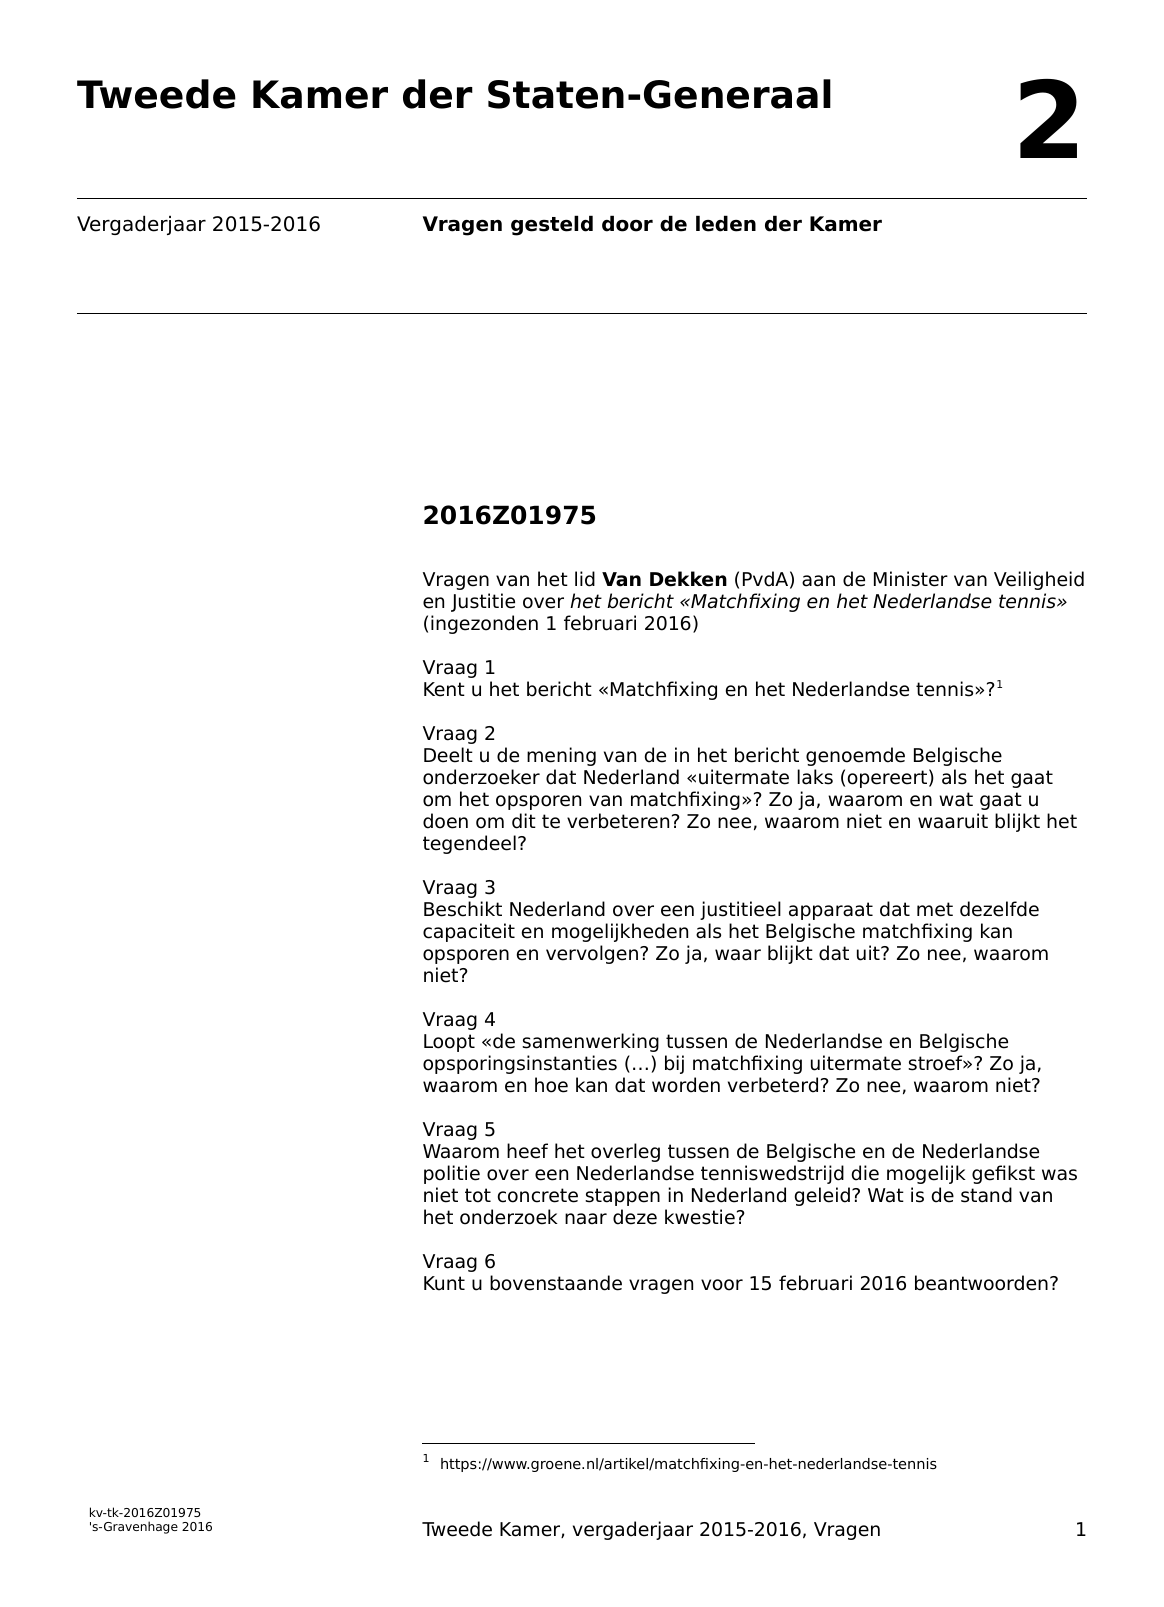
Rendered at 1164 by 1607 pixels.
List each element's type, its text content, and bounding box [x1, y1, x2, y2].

text Vraag 3 [422, 877, 1087, 899]
table_cell Vergaderjaar 2015-2016 [77, 199, 422, 313]
text Vraag 4 [422, 1009, 1087, 1031]
text Vraag 5 [422, 1119, 1087, 1141]
text Kunt u bovenstaande vragen voor 15 februari 2016 beantwoorden? [422, 1273, 1087, 1295]
text Waarom heef het overleg tussen de Belgische en de Nederlandse politie over een Nederlandse tenniswedstrijd die mogelijk gefikst was niet tot concrete stappen in Nederland geleid? Wat is de stand van het onderzoek naar deze kwestie? [422, 1141, 1087, 1229]
text Loopt «de samenwerking tussen de Nederlandse en Belgische opsporingsinstanties (…) bij matchfixing uitermate stroef»? Zo ja, waarom en hoe kan dat worden verbeterd? Zo nee, waarom niet? [422, 1031, 1087, 1097]
text Vraag 6 [422, 1251, 1087, 1273]
text kv-tk-2016Z01975 [88, 1506, 323, 1520]
text Vragen van het lid Van Dekken (PvdA) aan de Minister van Veiligheid en Justitie over het bericht «Matchfixing en het Nederlandse tennis» (ingezonden 1 februari 2016) [422, 569, 1087, 635]
text 2016Z01975 [422, 501, 1087, 531]
text https://www.groene.nl/artikel/matchfixing-en-het-nederlandse-tennis [422, 1452, 1087, 1474]
text Deelt u de mening van de in het bericht genoemde Belgische onderzoeker dat Nederland «uitermate laks (opereert) als het gaat om het opsporen van matchfixing»? Zo ja, waarom en wat gaat u doen om dit te verbeteren? Zo nee, waarom niet en waaruit blijkt het tegendeel? [422, 745, 1087, 855]
text Kent u het bericht «Matchfixing en het Nederlandse tennis»? [422, 679, 1087, 701]
table_header Tweede Kamer der Staten-Generaal [77, 59, 886, 198]
text Vraag 1 [422, 657, 1087, 679]
table_cell Vragen gesteld door de leden der Kamer [422, 199, 1087, 313]
text 's-Gravenhage 2016 [88, 1520, 323, 1534]
text Beschikt Nederland over een justitieel apparaat dat met dezelfde capaciteit en mogelijkheden als het Belgische matchfixing kan opsporen en vervolgen? Zo ja, waar blijkt dat uit? Zo nee, waarom niet? [422, 899, 1087, 987]
text Vraag 2 [422, 723, 1087, 745]
table_header 2 [886, 59, 1087, 198]
